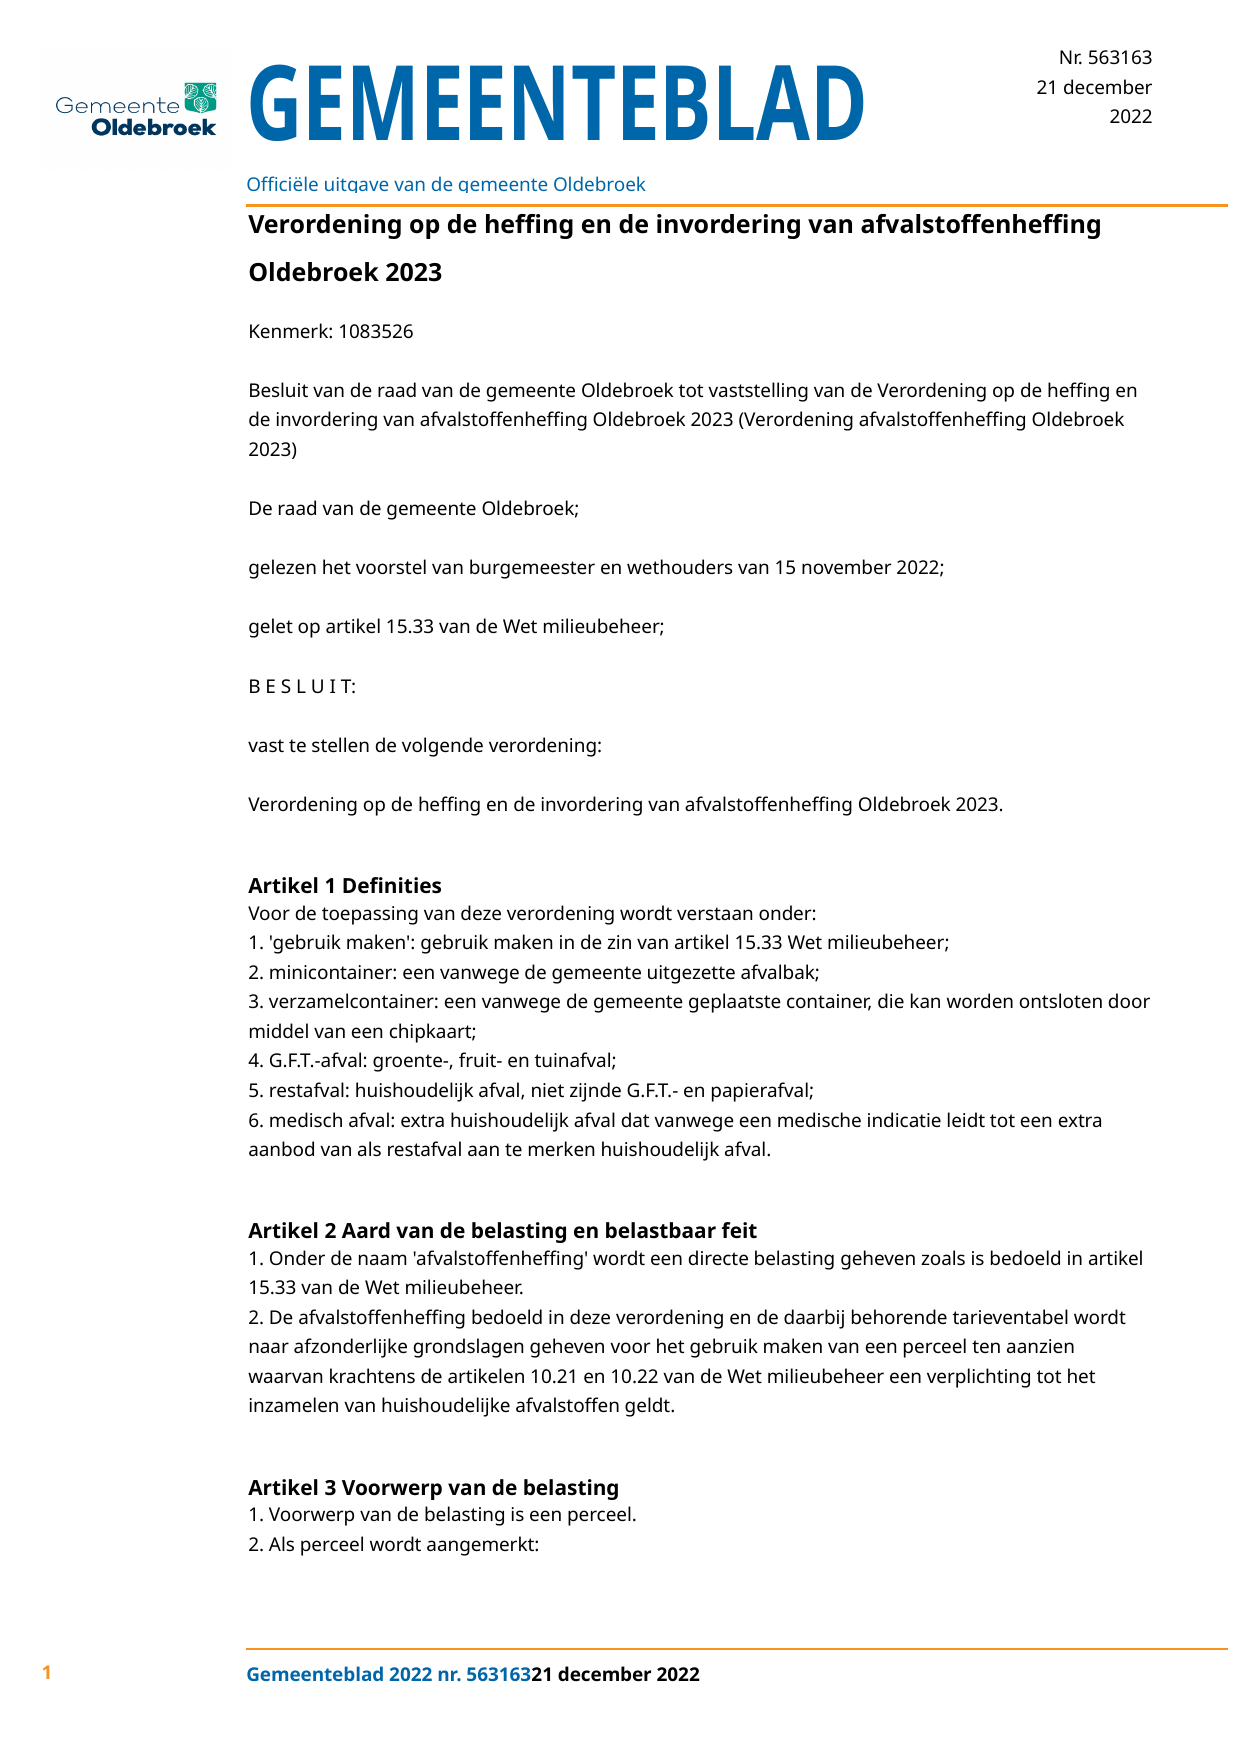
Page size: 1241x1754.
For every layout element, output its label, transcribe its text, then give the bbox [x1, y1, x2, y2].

text 2. De afvalstoffenheffing bedoeld in deze verordening en de daarbij behorende tarieventabel wordt naar afzonderlijke grondslagen geheven voor het gebruik maken van een perceel ten aanzien waarvan krachtens de artikelen 10.21 en 10.22 van de Wet milieubeheer een verplichting tot het inzamelen van huishoudelijke afvalstoffen geldt. [248, 1304, 1152, 1418]
text De raad van de gemeente Oldebroek; [248, 495, 1152, 521]
text Verordening op de heffing en de invordering van afvalstoffenheffing Oldebroek 2023 [248, 207, 1152, 288]
text Verordening op de heffing en de invordering van afvalstoffenheffing Oldebroek 2023. [248, 791, 1152, 817]
text 4. G.F.T.-afval: groente-, fruit- en tuinafval; [248, 1048, 1152, 1073]
text 6. medisch afval: extra huishoudelijk afval dat vanwege een medische indicatie leidt tot een extra aanbod van als restafval aan te merken huishoudelijk afval. [248, 1107, 1152, 1162]
text B E S L U I T: [248, 673, 1152, 699]
text Kenmerk: 1083526 [248, 318, 1152, 344]
text 5. restafval: huishoudelijk afval, niet zijnde G.F.T.- en papierafval; [248, 1077, 1152, 1103]
text 1. Voorwerp van de belasting is een perceel. [248, 1501, 1152, 1527]
picture [41, 47, 231, 172]
text Besluit van de raad van de gemeente Oldebroek tot vaststelling van de Verordening op de heffing en de invordering van afvalstoffenheffing Oldebroek 2023 (Verordening afvalstoffenheffing Oldebroek 2023) [248, 377, 1152, 462]
text Artikel 1 Definities [248, 871, 1152, 900]
text 1. Onder de naam 'afvalstoffenheffing' wordt een directe belasting geheven zoals is bedoeld in artikel 15.33 van de Wet milieubeheer. [248, 1245, 1152, 1300]
text Voor de toepassing van deze verordening wordt verstaan onder: [248, 900, 1152, 925]
text gelet op artikel 15.33 van de Wet milieubeheer; [248, 614, 1152, 639]
text 2. Als perceel wordt aangemerkt: [248, 1531, 1152, 1556]
text vast te stellen de volgende verordening: [248, 732, 1152, 758]
text 1. 'gebruik maken': gebruik maken in de zin van artikel 15.33 Wet milieubeheer; [248, 929, 1152, 955]
text 3. verzamelcontainer: een vanwege de gemeente geplaatste container, die kan worden ontsloten door middel van een chipkaart; [248, 988, 1152, 1044]
text Artikel 2 Aard van de belasting en belastbaar feit [248, 1216, 1152, 1245]
text gelezen het voorstel van burgemeester en wethouders van 15 november 2022; [248, 554, 1152, 580]
text 2. minicontainer: een vanwege de gemeente uitgezette afvalbak; [248, 959, 1152, 984]
text Artikel 3 Voorwerp van de belasting [248, 1473, 1152, 1501]
